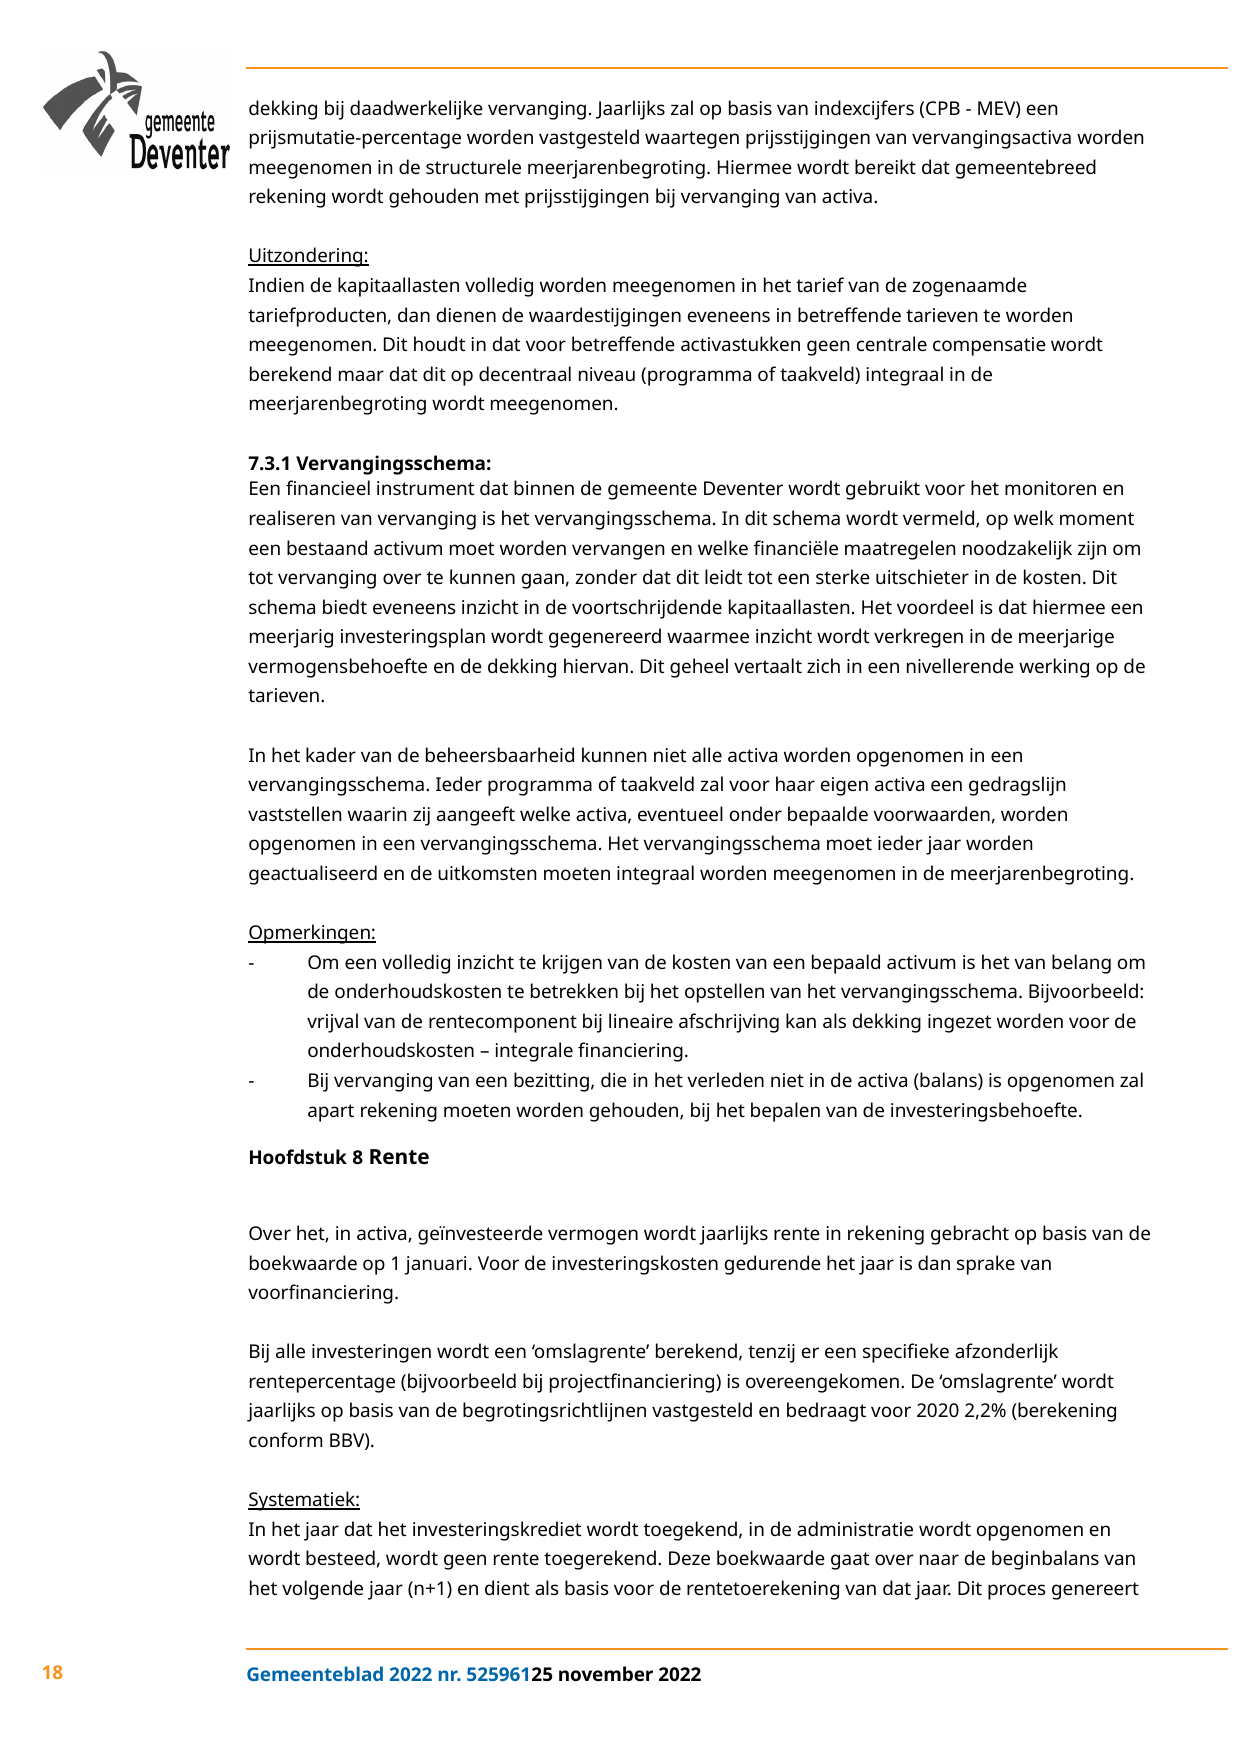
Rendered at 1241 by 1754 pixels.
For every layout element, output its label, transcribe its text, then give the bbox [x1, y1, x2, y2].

text Hoofdstuk 8 Rente [248, 1142, 1152, 1171]
list Om een volledig inzicht te krijgen van de kosten van een bepaald activum is het van belang om de onderhoudskosten te betrekken bij het opstellen van het vervangingsschema. Bijvoorbeeld: vrijval van de rentecomponent bij lineaire afschrijving kan als dekking ingezet worden voor de onderhoudskosten – integrale financiering. [248, 949, 1152, 1063]
list Bij vervanging van een bezitting, die in het verleden niet in de activa (balans) is opgenomen zal apart rekening moeten worden gehouden, bij het bepalen van de investeringsbehoefte. [248, 1067, 1152, 1122]
text Opmerkingen: [248, 919, 1152, 945]
text Een financieel instrument dat binnen de gemeente Deventer wordt gebruikt voor het monitoren en realiseren van vervanging is het vervangingsschema. In dit schema wordt vermeld, op welk moment een bestaand activum moet worden vervangen en welke financiële maatregelen noodzakelijk zijn om tot vervanging over te kunnen gaan, zonder dat dit leidt tot een sterke uitschieter in de kosten. Dit schema biedt eveneens inzicht in de voortschrijdende kapitaallasten. Het voordeel is dat hiermee een meerjarig investeringsplan wordt gegenereerd waarmee inzicht wordt verkregen in de meerjarige vermogensbehoefte en de dekking hiervan. Dit geheel vertaalt zich in een nivellerende werking op de tarieven. [248, 476, 1152, 708]
text Systematiek: [248, 1486, 1152, 1512]
text dekking bij daadwerkelijke vervanging. Jaarlijks zal op basis van indexcijfers (CPB - MEV) een prijsmutatie-percentage worden vastgesteld waartegen prijsstijgingen van vervangingsactiva worden meegenomen in de structurele meerjarenbegroting. Hiermee wordt bereikt dat gemeentebreed rekening wordt gehouden met prijsstijgingen bij vervanging van activa. [248, 95, 1152, 209]
text Over het, in activa, geïnvesteerde vermogen wordt jaarlijks rente in rekening gebracht op basis van de boekwaarde op 1 januari. Voor de investeringskosten gedurende het jaar is dan sprake van voorfinanciering. [248, 1220, 1152, 1305]
text In het jaar dat het investeringskrediet wordt toegekend, in de administratie wordt opgenomen en wordt besteed, wordt geen rente toegerekend. Deze boekwaarde gaat over naar de beginbalans van het volgende jaar (n+1) en dient als basis voor de rentetoerekening van dat jaar. Dit proces genereert [248, 1516, 1152, 1601]
text Indien de kapitaallasten volledig worden meegenomen in het tarief van de zogenaamde tariefproducten, dan dienen de waardestijgingen eveneens in betreffende tarieven te worden meegenomen. Dit houdt in dat voor betreffende activastukken geen centrale compensatie wordt berekend maar dat dit op decentraal niveau (programma of taakveld) integraal in de meerjarenbegroting wordt meegenomen. [248, 272, 1152, 416]
text Uitzondering: [248, 243, 1152, 268]
text 7.3.1 Vervangingsschema: [248, 450, 1152, 476]
text Bij alle investeringen wordt een ‘omslagrente’ berekend, tenzij er een specifieke afzonderlijk rentepercentage (bijvoorbeeld bij projectfinanciering) is overeengekomen. De ‘omslagrente’ wordt jaarlijks op basis van de begrotingsrichtlijnen vastgesteld en bedraagt voor 2020 2,2% (berekening conform BBV). [248, 1338, 1152, 1453]
picture [41, 47, 231, 172]
text In het kader van de beheersbaarheid kunnen niet alle activa worden opgenomen in een vervangingsschema. Ieder programma of taakveld zal voor haar eigen activa een gedragslijn vaststellen waarin zij aangeeft welke activa, eventueel onder bepaalde voorwaarden, worden opgenomen in een vervangingsschema. Het vervangingsschema moet ieder jaar worden geactualiseerd en de uitkomsten moeten integraal worden meegenomen in de meerjarenbegroting. [248, 742, 1152, 886]
